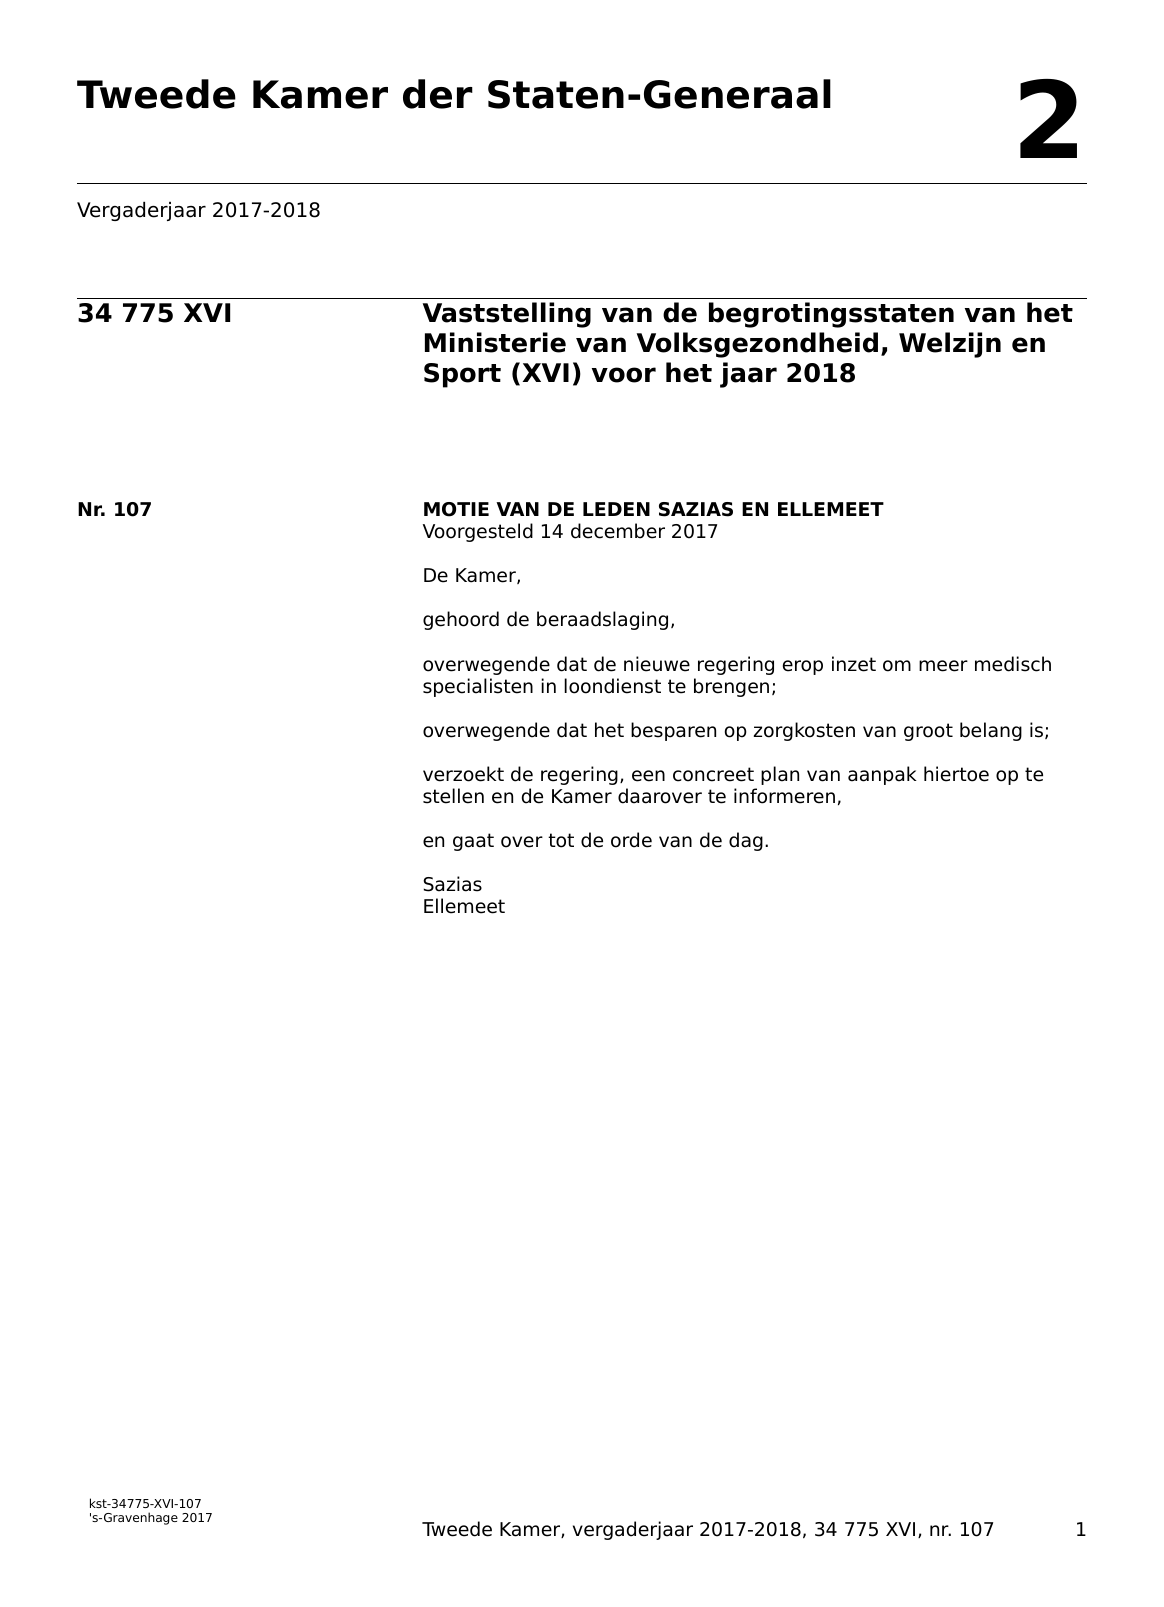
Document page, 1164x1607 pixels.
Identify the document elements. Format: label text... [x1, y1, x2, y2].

subtitle Nr. 107 MOTIE VAN DE LEDEN SAZIAS EN ELLEMEET [77, 499, 1087, 521]
table_header Tweede Kamer der Staten-Generaal [77, 59, 886, 183]
table_cell Vergaderjaar 2017-2018 [77, 184, 1087, 298]
text overwegende dat de nieuwe regering erop inzet om meer medisch specialisten in loondienst te brengen; [422, 653, 1087, 697]
text verzoekt de regering, een concreet plan van aanpak hiertoe op te stellen en de Kamer daarover te informeren, [422, 764, 1087, 808]
text De Kamer, [422, 565, 1087, 587]
text overwegende dat het besparen op zorgkosten van groot belang is; [422, 720, 1087, 742]
text Voorgesteld 14 december 2017 [422, 521, 1087, 543]
subtitle 34 775 XVI Vaststelling van de begrotingsstaten van het Ministerie van Volksgezondheid, Welzijn en Sport (XVI) voor het jaar 2018 [77, 299, 1087, 388]
text Ellemeet [422, 896, 1087, 918]
text kst-34775-XVI-107 [88, 1497, 323, 1511]
text en gaat over tot de orde van de dag. [422, 830, 1087, 852]
text 's-Gravenhage 2017 [88, 1511, 323, 1525]
table_header 2 [886, 59, 1087, 183]
text Sazias [422, 874, 1087, 896]
text gehoord de beraadslaging, [422, 609, 1087, 631]
